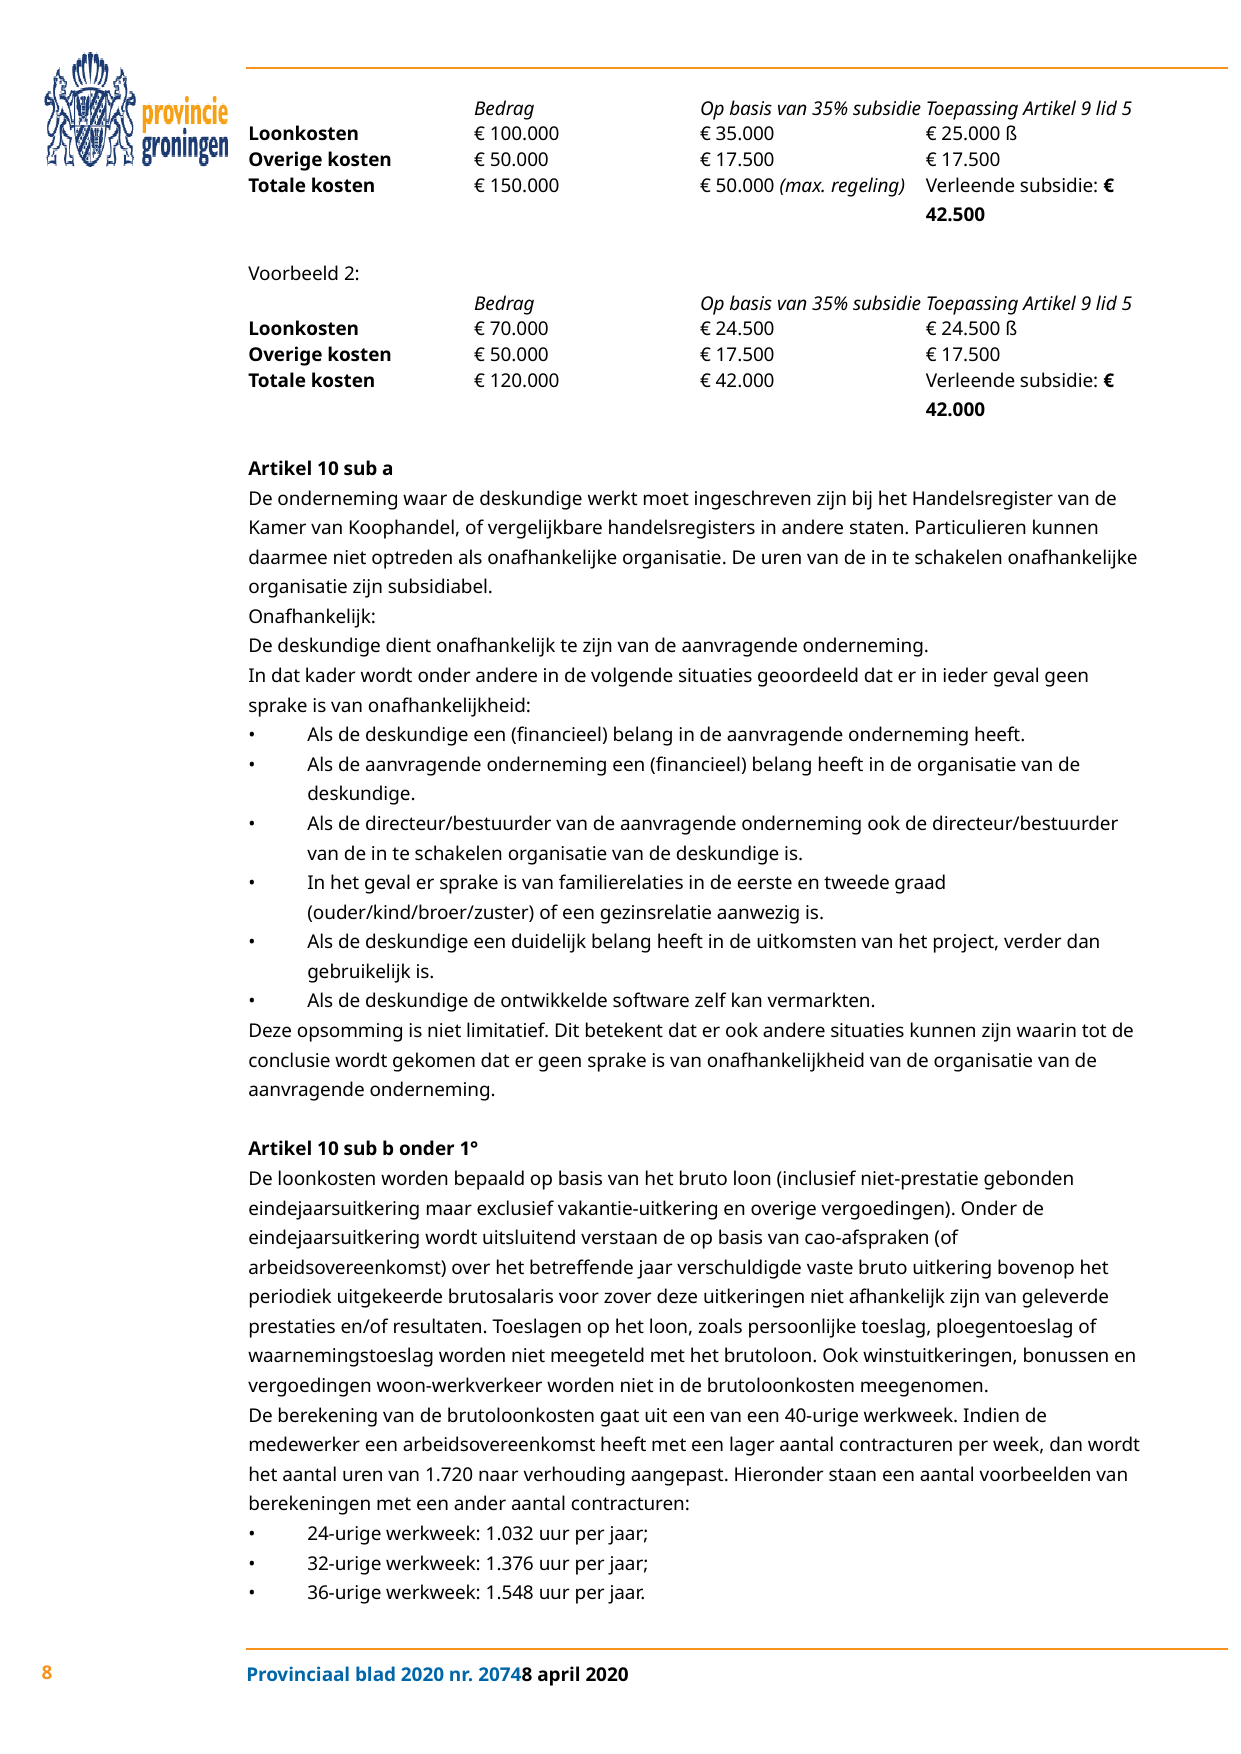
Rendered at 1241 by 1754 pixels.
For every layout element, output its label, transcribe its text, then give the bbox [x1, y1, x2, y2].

picture [41, 47, 231, 172]
text Voorbeeld 2: [248, 260, 1152, 286]
text Artikel 10 sub b onder 1° [248, 1136, 1152, 1161]
list 36-urige werkweek: 1.548 uur per jaar. [248, 1579, 1152, 1605]
table_cell Loonkosten [248, 316, 474, 341]
table_cell € 35.000 [700, 121, 926, 146]
list Als de deskundige een duidelijk belang heeft in de uitkomsten van het project, verder dan gebruikelijk is. [248, 928, 1152, 984]
table_header Toepassing Artikel 9 lid 5 [926, 95, 1152, 121]
table_cell Overige kosten [248, 341, 474, 367]
table_cell € 17.500 [926, 341, 1152, 367]
table_cell € 150.000 [474, 172, 700, 227]
table_cell € 50.000 [474, 146, 700, 172]
table_cell € 17.500 [700, 146, 926, 172]
list Als de directeur/bestuurder van de aanvragende onderneming ook de directeur/bestuurder van de in te schakelen organisatie van de deskundige is. [248, 810, 1152, 865]
table_cell € 42.000 [700, 367, 926, 422]
table_cell € 25.000 ß [926, 121, 1152, 146]
table_header [248, 95, 474, 121]
table_cell € 70.000 [474, 316, 700, 341]
table_cell Verleende subsidie: € 42.500 [926, 172, 1152, 227]
table_header Bedrag [474, 95, 700, 121]
table_header Op basis van 35% subsidie [700, 95, 926, 121]
table_cell € 50.000 (max. regeling) [700, 172, 926, 227]
text De loonkosten worden bepaald op basis van het bruto loon (inclusief niet-prestatie gebonden eindejaarsuitkering maar exclusief vakantie-uitkering en overige vergoedingen). Onder de eindejaarsuitkering wordt uitsluitend verstaan de op basis van cao-afspraken (of arbeidsovereenkomst) over het betreffende jaar verschuldigde vaste bruto uitkering bovenop het periodiek uitgekeerde brutosalaris voor zover deze uitkeringen niet afhankelijk zijn van geleverde prestaties en/of resultaten. Toeslagen op het loon, zoals persoonlijke toeslag, ploegentoeslag of waarnemingstoeslag worden niet meegeteld met het brutoloon. Ook winstuitkeringen, bonussen en vergoedingen woon-werkverkeer worden niet in de brutoloonkosten meegenomen. [248, 1165, 1152, 1398]
table_cell € 24.500 ß [926, 316, 1152, 341]
table_cell € 120.000 [474, 367, 700, 422]
text Onafhankelijk: [248, 603, 1152, 629]
table_cell € 24.500 [700, 316, 926, 341]
text Deze opsomming is niet limitatief. Dit betekent dat er ook andere situaties kunnen zijn waarin tot de conclusie wordt gekomen dat er geen sprake is van onafhankelijkheid van de organisatie van de aanvragende onderneming. [248, 1017, 1152, 1102]
list In het geval er sprake is van familierelaties in de eerste en tweede graad (ouder/kind/broer/zuster) of een gezinsrelatie aanwezig is. [248, 869, 1152, 924]
table_header [248, 290, 474, 316]
table_header Toepassing Artikel 9 lid 5 [926, 290, 1152, 316]
table_cell Totale kosten [248, 367, 474, 422]
table_cell Totale kosten [248, 172, 474, 227]
table_cell Loonkosten [248, 121, 474, 146]
list Als de deskundige een (financieel) belang in de aanvragende onderneming heeft. [248, 721, 1152, 747]
list 24-urige werkweek: 1.032 uur per jaar; [248, 1520, 1152, 1546]
list 32-urige werkweek: 1.376 uur per jaar; [248, 1550, 1152, 1575]
table_cell € 50.000 [474, 341, 700, 367]
list Als de deskundige de ontwikkelde software zelf kan vermarkten. [248, 988, 1152, 1013]
table_cell € 17.500 [926, 146, 1152, 172]
text De onderneming waar de deskundige werkt moet ingeschreven zijn bij het Handelsregister van de Kamer van Koophandel, of vergelijkbare handelsregisters in andere staten. Particulieren kunnen daarmee niet optreden als onafhankelijke organisatie. De uren van de in te schakelen onafhankelijke organisatie zijn subsidiabel. [248, 485, 1152, 599]
table_header Bedrag [474, 290, 700, 316]
text De berekening van de brutoloonkosten gaat uit een van een 40-urige werkweek. Indien de medewerker een arbeidsovereenkomst heeft met een lager aantal contracturen per week, dan wordt het aantal uren van 1.720 naar verhouding aangepast. Hieronder staan een aantal voorbeelden van berekeningen met een ander aantal contracturen: [248, 1402, 1152, 1516]
table_header Op basis van 35% subsidie [700, 290, 926, 316]
table_cell € 100.000 [474, 121, 700, 146]
text In dat kader wordt onder andere in de volgende situaties geoordeeld dat er in ieder geval geen sprake is van onafhankelijkheid: [248, 662, 1152, 717]
table_cell Overige kosten [248, 146, 474, 172]
text Artikel 10 sub a [248, 455, 1152, 481]
list Als de aanvragende onderneming een (financieel) belang heeft in de organisatie van de deskundige. [248, 751, 1152, 806]
table_cell € 17.500 [700, 341, 926, 367]
table_cell Verleende subsidie: € 42.000 [926, 367, 1152, 422]
text De deskundige dient onafhankelijk te zijn van de aanvragende onderneming. [248, 633, 1152, 658]
